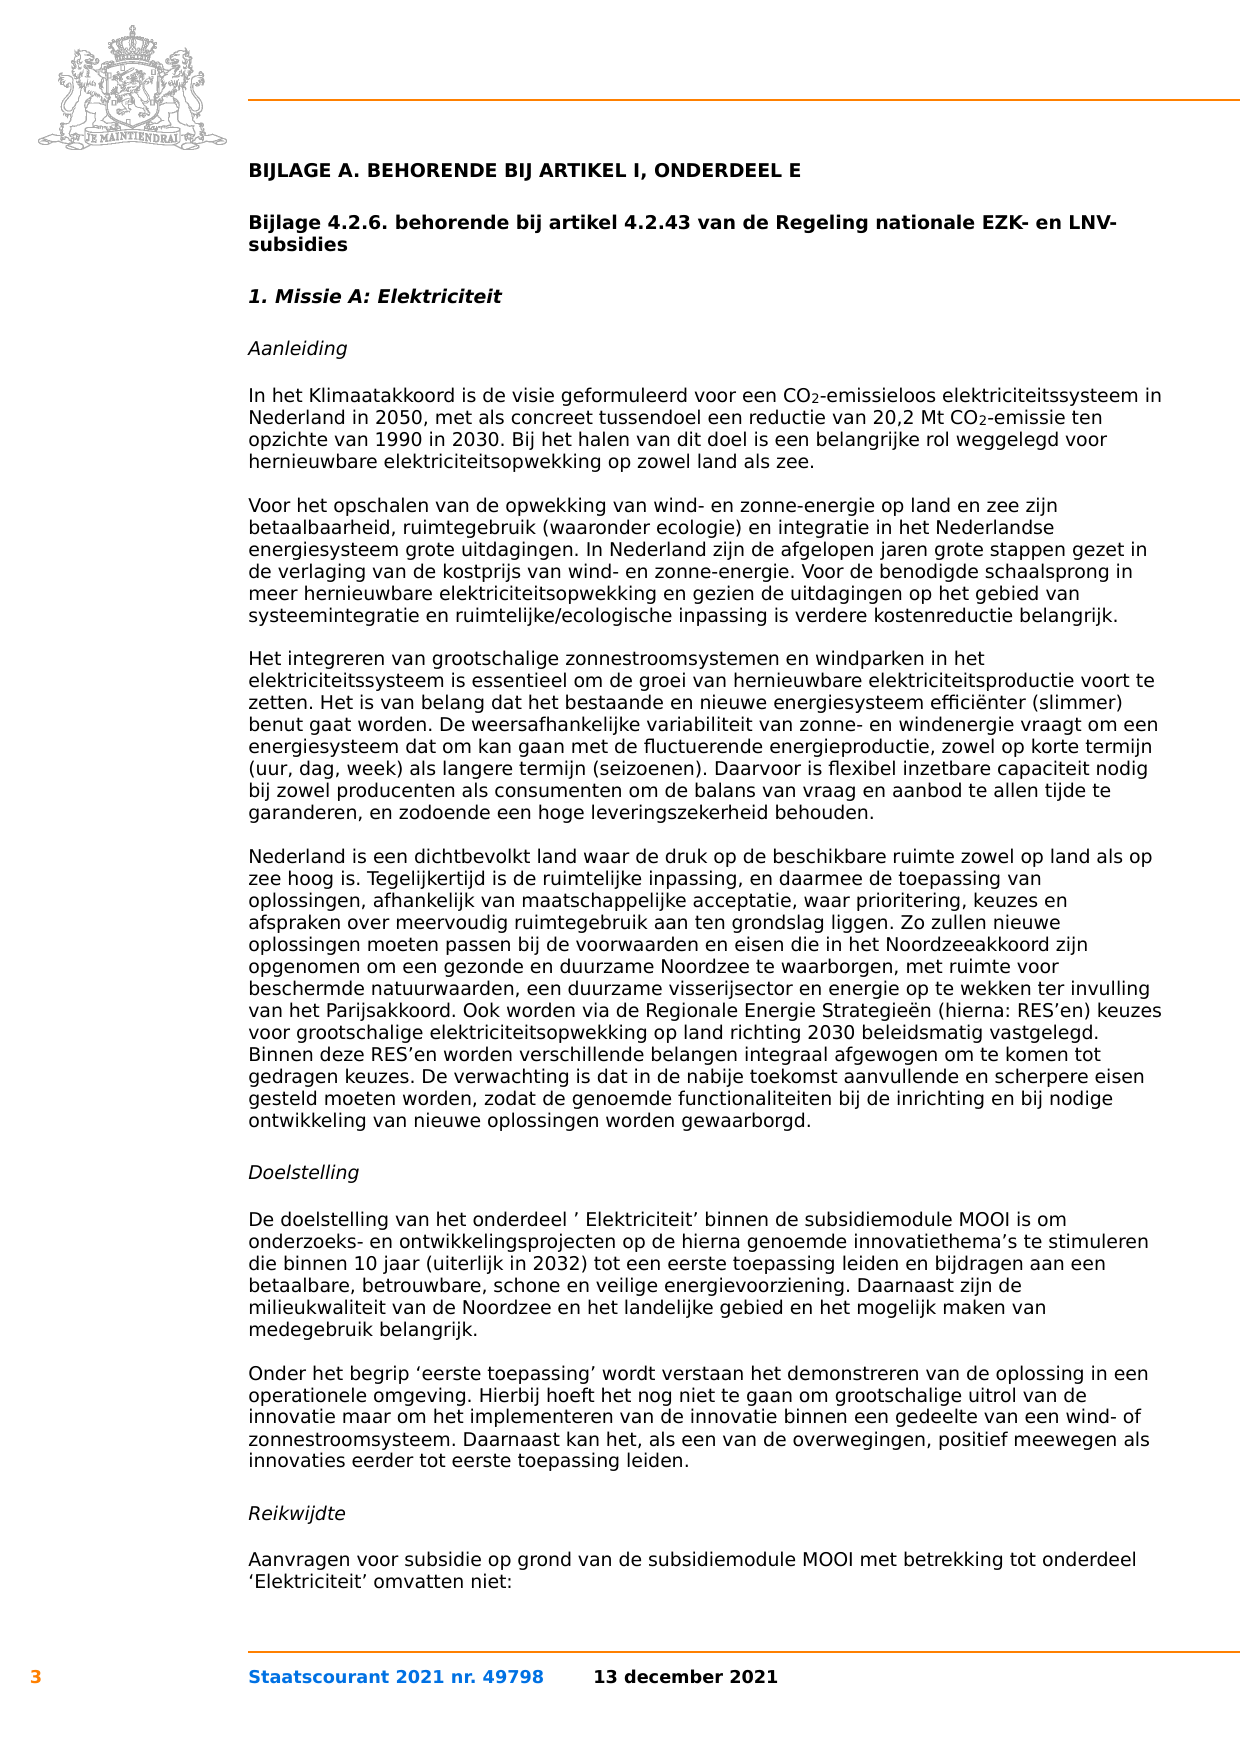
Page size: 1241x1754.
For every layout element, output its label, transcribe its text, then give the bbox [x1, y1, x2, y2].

subtitle 1. Missie A: Elektriciteit [248, 286, 1163, 308]
text Nederland is een dichtbevolkt land waar de druk op de beschikbare ruimte zowel op land als op zee hoog is. Tegelijkertijd is de ruimtelijke inpassing, en daarmee de toepassing van oplossingen, afhankelijk van maatschappelijke acceptatie, waar prioritering, keuzes en afspraken over meervoudig ruimtegebruik aan ten grondslag liggen. Zo zullen nieuwe oplossingen moeten passen bij de voorwaarden en eisen die in het Noordzeeakkoord zijn opgenomen om een gezonde en duurzame Noordzee te waarborgen, met ruimte voor beschermde natuurwaarden, een duurzame visserijsector en energie op te wekken ter invulling van het Parijsakkoord. Ook worden via de Regionale Energie Strategieën (hierna: RES’en) keuzes voor grootschalige elektriciteitsopwekking op land richting 2030 beleidsmatig vastgelegd. Binnen deze RES’en worden verschillende belangen integraal afgewogen om te komen tot gedragen keuzes. De verwachting is dat in de nabije toekomst aanvullende en scherpere eisen gesteld moeten worden, zodat de genoemde functionaliteiten bij de inrichting en bij nodige ontwikkeling van nieuwe oplossingen worden gewaarborgd. [248, 846, 1163, 1132]
subtitle Reikwijdte [248, 1502, 1163, 1524]
text De doelstelling van het onderdeel ’ Elektriciteit’ binnen de subsidiemodule MOOI is om onderzoeks- en ontwikkelingsprojecten op de hierna genoemde innovatiethema’s te stimuleren die binnen 10 jaar (uiterlijk in 2032) tot een eerste toepassing leiden en bijdragen aan een betaalbare, betrouwbare, schone en veilige energievoorziening. Daarnaast zijn de milieukwaliteit van de Noordzee en het landelijke gebied en het mogelijk maken van medegebruik belangrijk. [248, 1209, 1163, 1341]
text In het Klimaatakkoord is de visie geformuleerd voor een CO2-emissieloos elektriciteitssysteem in Nederland in 2050, met als concreet tussendoel een reductie van 20,2 Mt CO2-emissie ten opzichte van 1990 in 2030. Bij het halen van dit doel is een belangrijke rol weggelegd voor hernieuwbare elektriciteitsopwekking op zowel land als zee. [248, 385, 1163, 473]
text Het integreren van grootschalige zonnestroomsystemen en windparken in het elektriciteitssysteem is essentieel om de groei van hernieuwbare elektriciteitsproductie voort te zetten. Het is van belang dat het bestaande en nieuwe energiesysteem efficiënter (slimmer) benut gaat worden. De weersafhankelijke variabiliteit van zonne- en windenergie vraagt om een energiesysteem dat om kan gaan met de fluctuerende energieproductie, zowel op korte termijn (uur, dag, week) als langere termijn (seizoenen). Daarvoor is flexibel inzetbare capaciteit nodig bij zowel producenten als consumenten om de balans van vraag en aanbod te allen tijde te garanderen, en zodoende een hoge leveringszekerheid behouden. [248, 648, 1163, 824]
text Aanvragen voor subsidie op grond van de subsidiemodule MOOI met betrekking tot onderdeel ‘Elektriciteit’ omvatten niet: [248, 1549, 1163, 1593]
picture [38, 25, 227, 150]
text Voor het opschalen van de opwekking van wind- en zonne-energie op land en zee zijn betaalbaarheid, ruimtegebruik (waaronder ecologie) en integratie in het Nederlandse energiesysteem grote uitdagingen. In Nederland zijn de afgelopen jaren grote stappen gezet in de verlaging van de kostprijs van wind- en zonne-energie. Voor de benodigde schaalsprong in meer hernieuwbare elektriciteitsopwekking en gezien de uitdagingen op het gebied van systeemintegratie en ruimtelijke/ecologische inpassing is verdere kostenreductie belangrijk. [248, 494, 1163, 626]
text Onder het begrip ‘eerste toepassing’ wordt verstaan het demonstreren van de oplossing in een operationele omgeving. Hierbij hoeft het nog niet te gaan om grootschalige uitrol van de innovatie maar om het implementeren van de innovatie binnen een gedeelte van een wind- of zonnestroomsysteem. Daarnaast kan het, als een van de overwegingen, positief meewegen als innovaties eerder tot eerste toepassing leiden. [248, 1362, 1163, 1472]
subtitle Bijlage 4.2.6. behorende bij artikel 4.2.43 van de Regeling nationale EZK- en LNV-subsidies [248, 212, 1163, 256]
subtitle Doelstelling [248, 1162, 1163, 1184]
subtitle BIJLAGE A. BEHORENDE BIJ ARTIKEL I, ONDERDEEL E [248, 160, 1163, 182]
subtitle Aanleiding [248, 338, 1163, 360]
